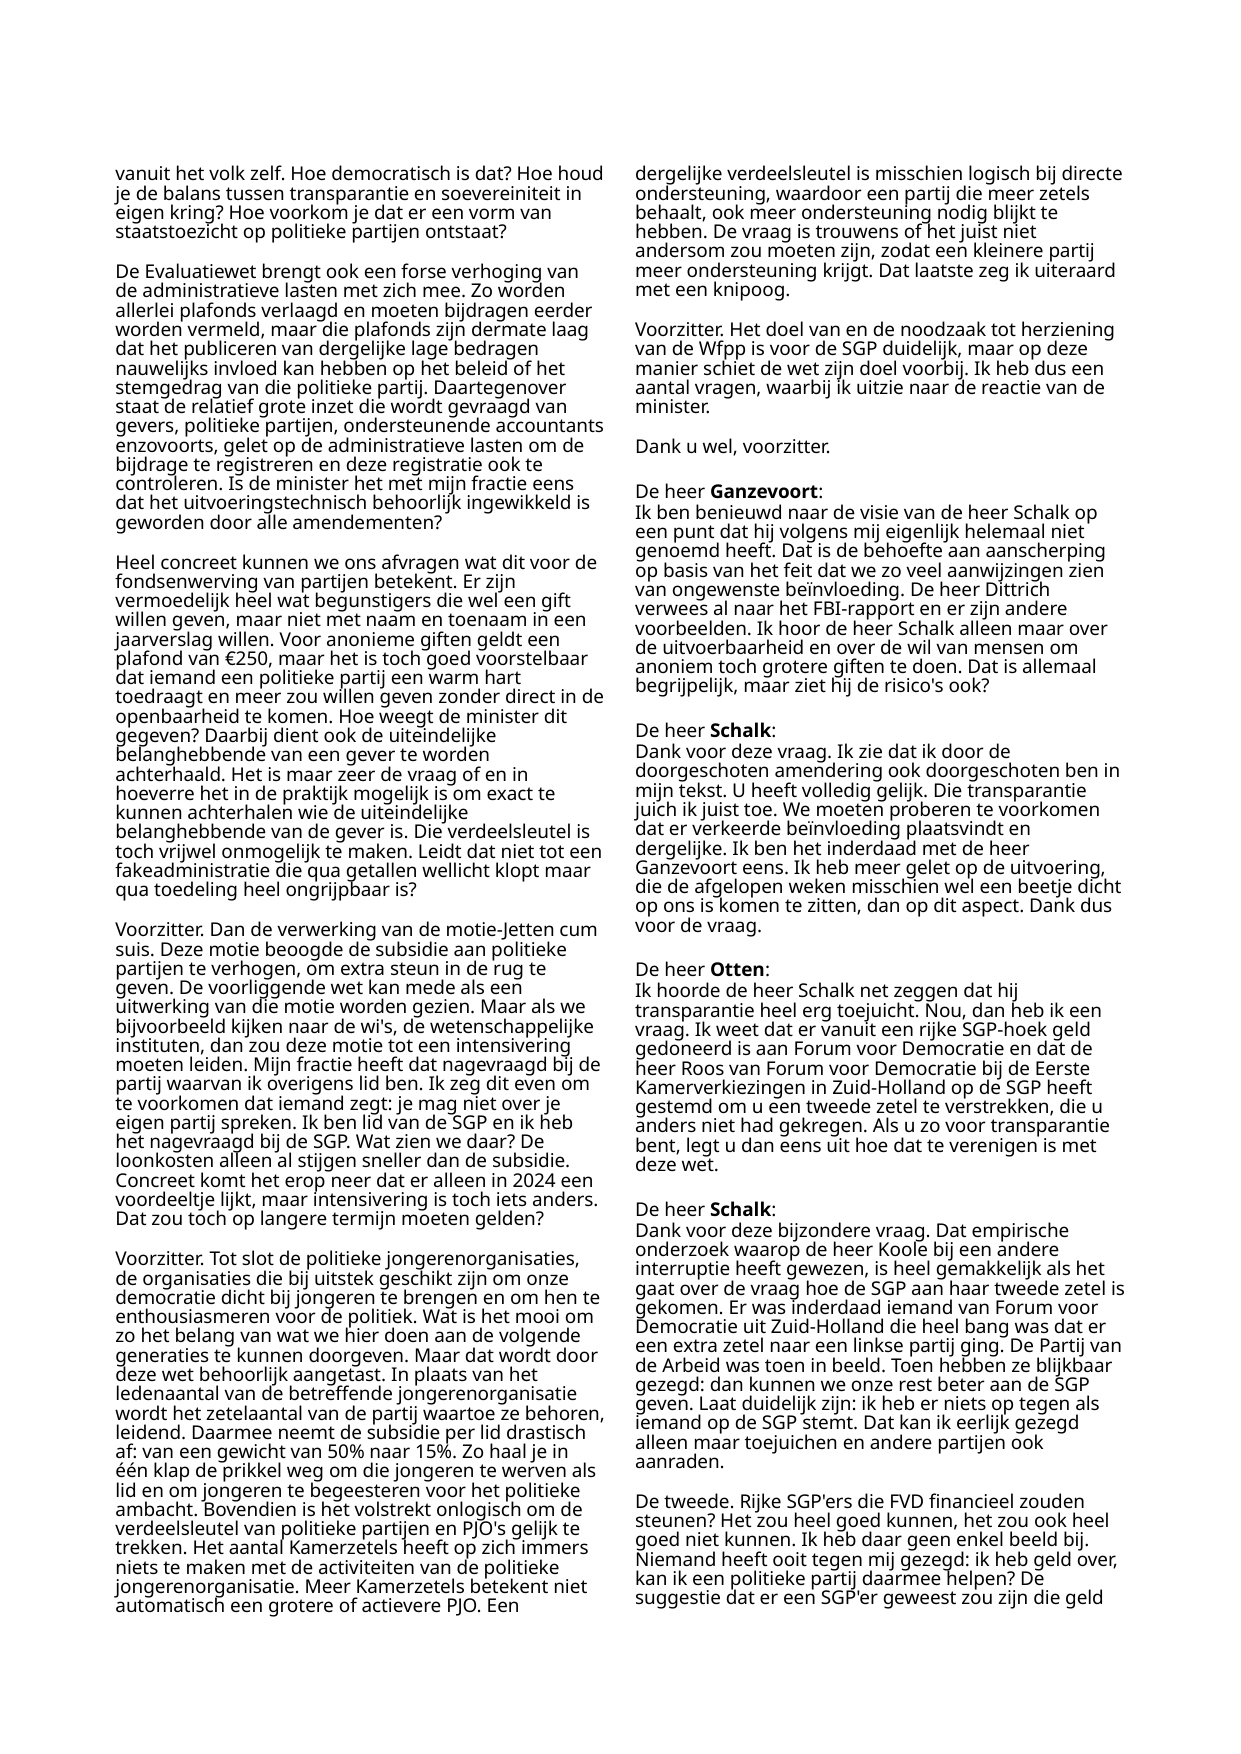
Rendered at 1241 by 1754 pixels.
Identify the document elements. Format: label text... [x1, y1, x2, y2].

text De heer Ganzevoort: [635, 478, 1125, 504]
text Voorzitter. Het doel van en de noodzaak tot herziening van de Wfpp is voor de SGP duidelijk, maar op deze manier schiet de wet zijn doel voorbij. Ik heb dus een aantal vragen, waarbij ik uitzie naar de reactie van de minister. [635, 321, 1125, 417]
text Dank u wel, voorzitter. [635, 438, 1125, 457]
text De Evaluatiewet brengt ook een forse verhoging van de administratieve lasten met zich mee. Zo worden allerlei plafonds verlaagd en moeten bijdragen eerder worden vermeld, maar die plafonds zijn dermate laag dat het publiceren van dergelijke lage bedragen nauwelijks invloed kan hebben op het beleid of het stemgedrag van die politieke partij. Daartegenover staat de relatief grote inzet die wordt gevraagd van gevers, politieke partijen, ondersteunende accountants enzovoorts, gelet op de administratieve lasten om de bijdrage te registreren en deze registratie ook te controleren. Is de minister het met mijn fractie eens dat het uitvoeringstechnisch behoorlijk ingewikkeld is geworden door alle amendementen? [115, 263, 605, 533]
text De heer Schalk: [635, 1196, 1125, 1222]
text Voorzitter. Dan de verwerking van de motie-Jetten cum suis. Deze motie beoogde de subsidie aan politieke partijen te verhogen, om extra steun in de rug te geven. De voorliggende wet kan mede als een uitwerking van die motie worden gezien. Maar als we bijvoorbeeld kijken naar de wi's, de wetenschappelijke instituten, dan zou deze motie tot een intensivering moeten leiden. Mijn fractie heeft dat nagevraagd bij de partij waarvan ik overigens lid ben. Ik zeg dit even om te voorkomen dat iemand zegt: je mag niet over je eigen partij spreken. Ik ben lid van de SGP en ik heb het nagevraagd bij de SGP. Wat zien we daar? De loonkosten alleen al stijgen sneller dan de subsidie. Concreet komt het erop neer dat er alleen in 2024 een voordeeltje lijkt, maar intensivering is toch iets anders. Dat zou toch op langere termijn moeten gelden? [115, 921, 605, 1229]
text dergelijke verdeelsleutel is misschien logisch bij directe ondersteuning, waardoor een partij die meer zetels behaalt, ook meer ondersteuning nodig blijkt te hebben. De vraag is trouwens of het juist niet andersom zou moeten zijn, zodat een kleinere partij meer ondersteuning krijgt. Dat laatste zeg ik uiteraard met een knipoog. [635, 165, 1125, 300]
text vanuit het volk zelf. Hoe democratisch is dat? Hoe houd je de balans tussen transparantie en soevereiniteit in eigen kring? Hoe voorkom je dat er een vorm van staatstoezicht op politieke partijen ontstaat? [115, 165, 605, 242]
text De heer Schalk: [635, 717, 1125, 743]
text Voorzitter. Tot slot de politieke jongerenorganisaties, de organisaties die bij uitstek geschikt zijn om onze democratie dicht bij jongeren te brengen en om hen te enthousiasmeren voor de politiek. Wat is het mooi om zo het belang van wat we hier doen aan de volgende generaties te kunnen doorgeven. Maar dat wordt door deze wet behoorlijk aangetast. In plaats van het ledenaantal van de betreffende jongerenorganisatie wordt het zetelaantal van de partij waartoe ze behoren, leidend. Daarmee neemt de subsidie per lid drastisch af: van een gewicht van 50% naar 15%. Zo haal je in één klap de prikkel weg om die jongeren te werven als lid en om jongeren te begeesteren voor het politieke ambacht. Bovendien is het volstrekt onlogisch om de verdeelsleutel van politieke partijen en PJO's gelijk te trekken. Het aantal Kamerzetels heeft op zich immers niets te maken met de activiteiten van de politieke jongerenorganisatie. Meer Kamerzetels betekent niet automatisch een grotere of actievere PJO. Een [115, 1250, 605, 1616]
text De heer Otten: [635, 957, 1125, 982]
text De tweede. Rijke SGP'ers die FVD financieel zouden steunen? Het zou heel goed kunnen, het zou ook heel goed niet kunnen. Ik heb daar geen enkel beeld bij. Niemand heeft ooit tegen mij gezegd: ik heb geld over, kan ik een politieke partij daarmee helpen? De suggestie dat er een SGP'er geweest zou zijn die geld [635, 1493, 1125, 1608]
text Ik hoorde de heer Schalk net zeggen dat hij transparantie heel erg toejuicht. Nou, dan heb ik een vraag. Ik weet dat er vanuit een rijke SGP-hoek geld gedoneerd is aan Forum voor Democratie en dat de heer Roos van Forum voor Democratie bij de Eerste Kamerverkiezingen in Zuid-Holland op de SGP heeft gestemd om u een tweede zetel te verstrekken, die u anders niet had gekregen. Als u zo voor transparantie bent, legt u dan eens uit hoe dat te verenigen is met deze wet. [635, 982, 1125, 1175]
text Heel concreet kunnen we ons afvragen wat dit voor de fondsenwerving van partijen betekent. Er zijn vermoedelijk heel wat begunstigers die wel een gift willen geven, maar niet met naam en toenaam in een jaarverslag willen. Voor anonieme giften geldt een plafond van €250, maar het is toch goed voorstelbaar dat iemand een politieke partij een warm hart toedraagt en meer zou willen geven zonder direct in de openbaarheid te komen. Hoe weegt de minister dit gegeven? Daarbij dient ook de uiteindelijke belanghebbende van een gever te worden achterhaald. Het is maar zeer de vraag of en in hoeverre het in de praktijk mogelijk is om exact te kunnen achterhalen wie de uiteindelijke belanghebbende van de gever is. Die verdeelsleutel is toch vrijwel onmogelijk te maken. Leidt dat niet tot een fakeadministratie die qua getallen wellicht klopt maar qua toedeling heel ongrijpbaar is? [115, 554, 605, 901]
text Dank voor deze vraag. Ik zie dat ik door de doorgeschoten amendering ook doorgeschoten ben in mijn tekst. U heeft volledig gelijk. Die transparantie juich ik juist toe. We moeten proberen te voorkomen dat er verkeerde beïnvloeding plaatsvindt en dergelijke. Ik ben het inderdaad met de heer Ganzevoort eens. Ik heb meer gelet op de uitvoering, die de afgelopen weken misschien wel een beetje dicht op ons is komen te zitten, dan op dit aspect. Dank dus voor de vraag. [635, 743, 1125, 936]
text Dank voor deze bijzondere vraag. Dat empirische onderzoek waarop de heer Koole bij een andere interruptie heeft gewezen, is heel gemakkelijk als het gaat over de vraag hoe de SGP aan haar tweede zetel is gekomen. Er was inderdaad iemand van Forum voor Democratie uit Zuid-Holland die heel bang was dat er een extra zetel naar een linkse partij ging. De Partij van de Arbeid was toen in beeld. Toen hebben ze blijkbaar gezegd: dan kunnen we onze rest beter aan de SGP geven. Laat duidelijk zijn: ik heb er niets op tegen als iemand op de SGP stemt. Dat kan ik eerlijk gezegd alleen maar toejuichen en andere partijen ook aanraden. [635, 1222, 1125, 1472]
text Ik ben benieuwd naar de visie van de heer Schalk op een punt dat hij volgens mij eigenlijk helemaal niet genoemd heeft. Dat is de behoefte aan aanscherping op basis van het feit dat we zo veel aanwijzingen zien van ongewenste beïnvloeding. De heer Dittrich verwees al naar het FBI-rapport en er zijn andere voorbeelden. Ik hoor de heer Schalk alleen maar over de uitvoerbaarheid en over de wil van mensen om anoniem toch grotere giften te doen. Dat is allemaal begrijpelijk, maar ziet hij de risico's ook? [635, 504, 1125, 697]
